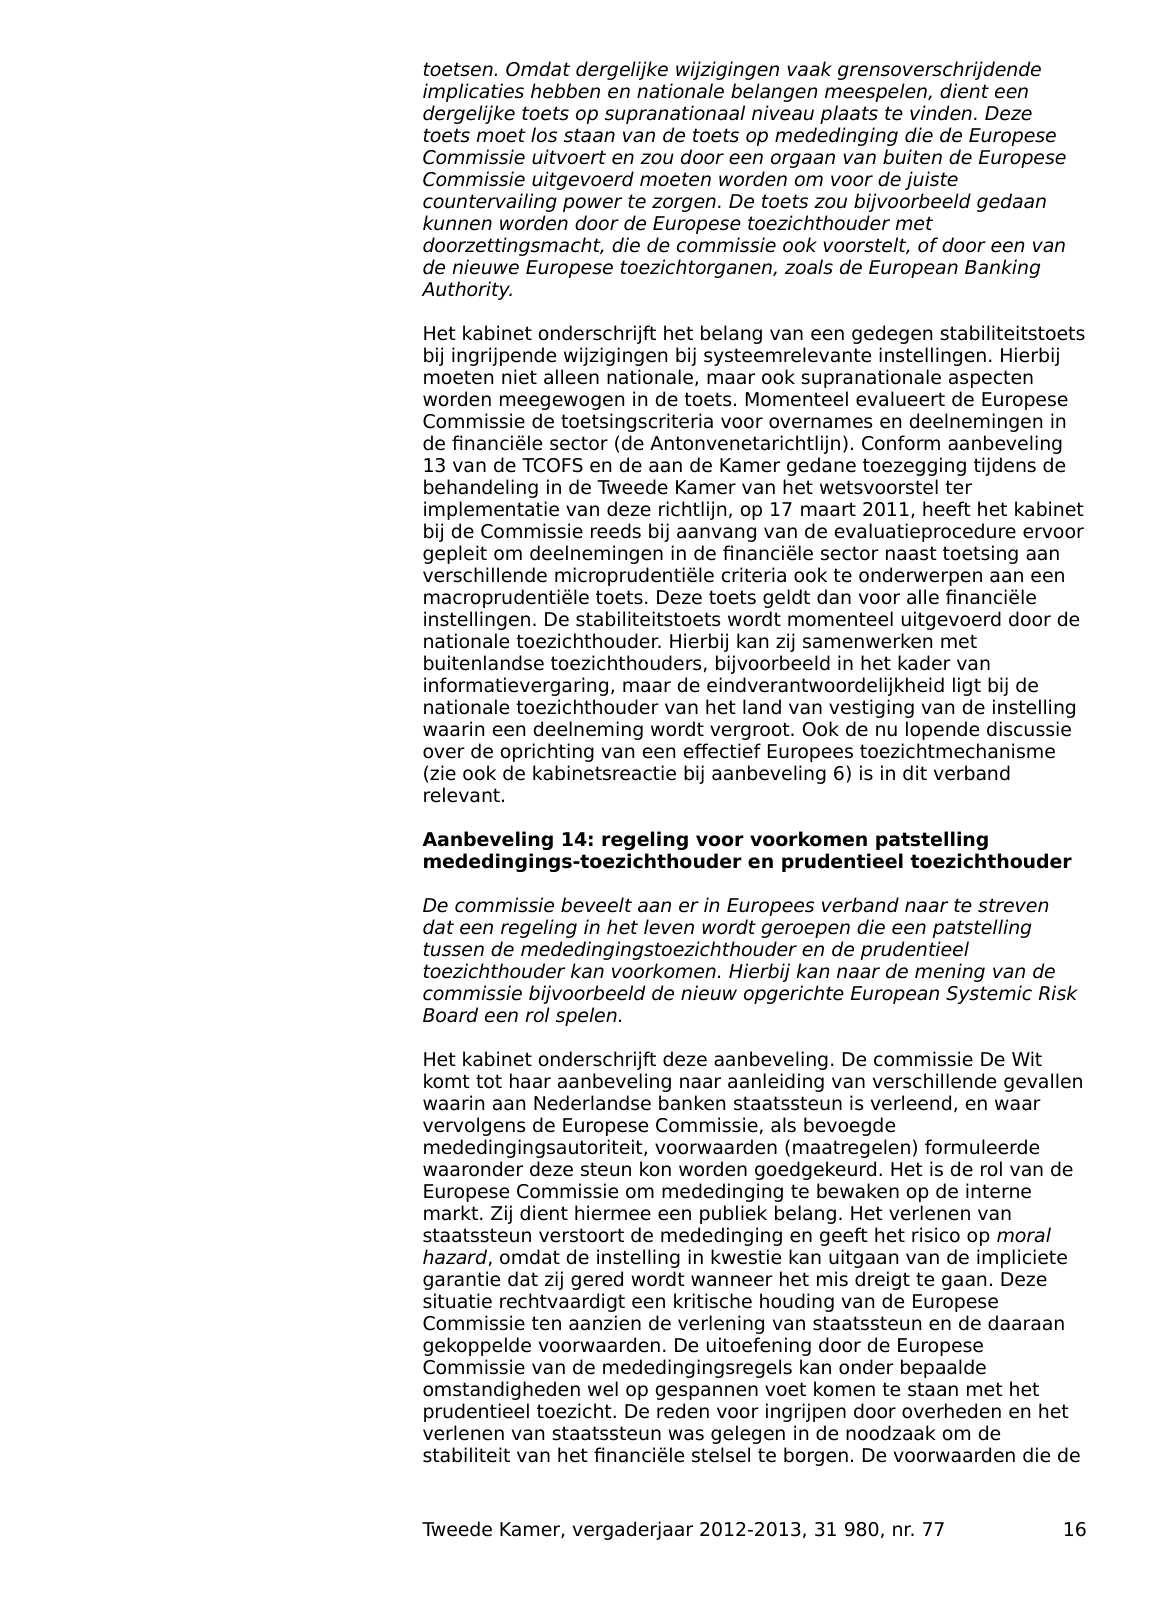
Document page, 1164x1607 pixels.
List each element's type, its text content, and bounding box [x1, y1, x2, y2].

subtitle Aanbeveling 14: regeling voor voorkomen patstelling mededingings-toezichthouder en prudentieel toezichthouder [422, 829, 1087, 873]
text De commissie beveelt aan er in Europees verband naar te streven dat een regeling in het leven wordt geroepen die een patstelling tussen de mededingingstoezichthouder en de prudentieel toezichthouder kan voorkomen. Hierbij kan naar de mening van de commissie bijvoorbeeld de nieuw opgerichte European Systemic Risk Board een rol spelen. [422, 895, 1087, 1027]
text Het kabinet onderschrijft het belang van een gedegen stabiliteitstoets bij ingrijpende wijzigingen bij systeemrelevante instellingen. Hierbij moeten niet alleen nationale, maar ook supranationale aspecten worden meegewogen in de toets. Momenteel evalueert de Europese Commissie de toetsingscriteria voor overnames en deelnemingen in de financiële sector (de Antonvenetarichtlijn). Conform aanbeveling 13 van de TCOFS en de aan de Kamer gedane toezegging tijdens de behandeling in de Tweede Kamer van het wetsvoorstel ter implementatie van deze richtlijn, op 17 maart 2011, heeft het kabinet bij de Commissie reeds bij aanvang van de evaluatieprocedure ervoor gepleit om deelnemingen in de financiële sector naast toetsing aan verschillende microprudentiële criteria ook te onderwerpen aan een macroprudentiële toets. Deze toets geldt dan voor alle financiële instellingen. De stabiliteitstoets wordt momenteel uitgevoerd door de nationale toezichthouder. Hierbij kan zij samenwerken met buitenlandse toezichthouders, bijvoorbeeld in het kader van informatievergaring, maar de eindverantwoordelijkheid ligt bij de nationale toezichthouder van het land van vestiging van de instelling waarin een deelneming wordt vergroot. Ook de nu lopende discussie over de oprichting van een effectief Europees toezichtmechanisme (zie ook de kabinetsreactie bij aanbeveling 6) is in dit verband relevant. [422, 323, 1087, 807]
text Het kabinet onderschrijft deze aanbeveling. De commissie De Wit komt tot haar aanbeveling naar aanleiding van verschillende gevallen waarin aan Nederlandse banken staatssteun is verleend, en waar vervolgens de Europese Commissie, als bevoegde mededingingsautoriteit, voorwaarden (maatregelen) formuleerde waaronder deze steun kon worden goedgekeurd. Het is de rol van de Europese Commissie om mededinging te bewaken op de interne markt. Zij dient hiermee een publiek belang. Het verlenen van staatssteun verstoort de mededinging en geeft het risico op moral hazard, omdat de instelling in kwestie kan uitgaan van de impliciete garantie dat zij gered wordt wanneer het mis dreigt te gaan. Deze situatie rechtvaardigt een kritische houding van de Europese Commissie ten aanzien de verlening van staatssteun en de daaraan gekoppelde voorwaarden. De uitoefening door de Europese Commissie van de mededingingsregels kan onder bepaalde omstandigheden wel op gespannen voet komen te staan met het prudentieel toezicht. De reden voor ingrijpen door overheden en het verlenen van staatssteun was gelegen in de noodzaak om de stabiliteit van het financiële stelsel te borgen. De voorwaarden die de [422, 1049, 1087, 1467]
text toetsen. Omdat dergelijke wijzigingen vaak grensoverschrijdende implicaties hebben en nationale belangen meespelen, dient een dergelijke toets op supranationaal niveau plaats te vinden. Deze toets moet los staan van de toets op mededinging die de Europese Commissie uitvoert en zou door een orgaan van buiten de Europese Commissie uitgevoerd moeten worden om voor de juiste countervailing power te zorgen. De toets zou bijvoorbeeld gedaan kunnen worden door de Europese toezichthouder met doorzettingsmacht, die de commissie ook voorstelt, of door een van de nieuwe Europese toezichtorganen, zoals de European Banking Authority. [422, 59, 1087, 301]
